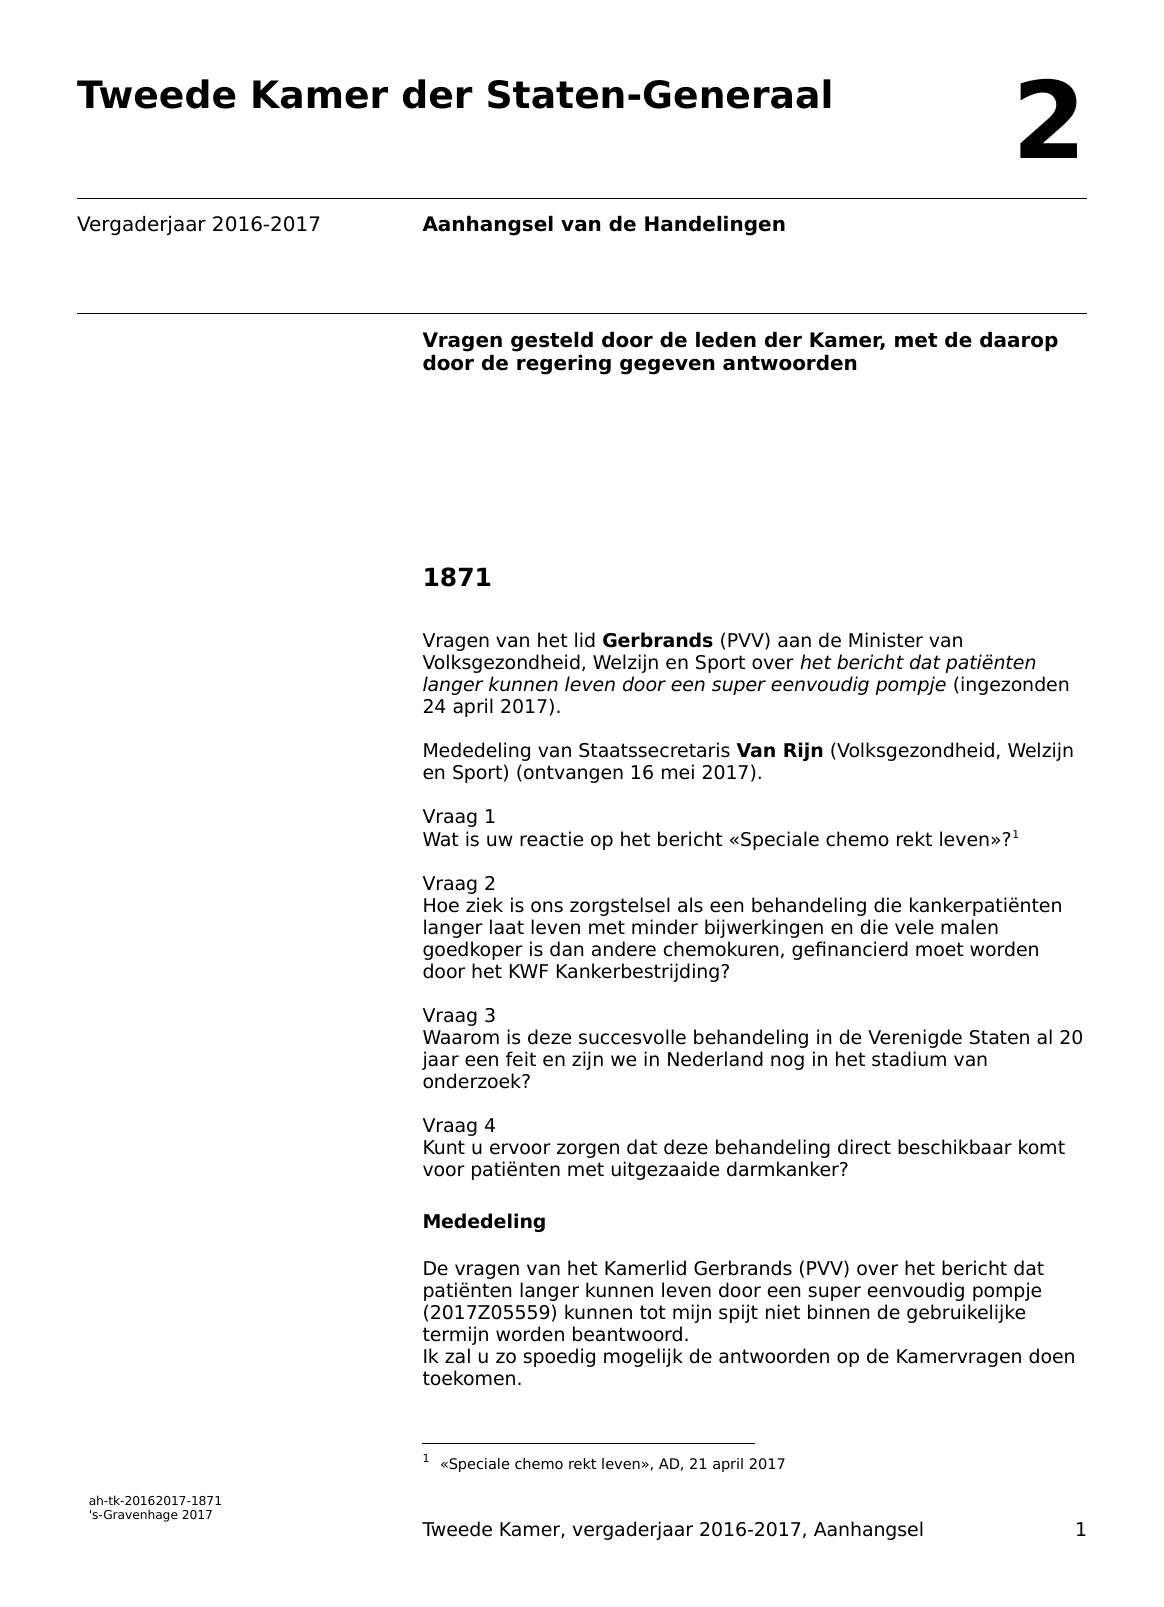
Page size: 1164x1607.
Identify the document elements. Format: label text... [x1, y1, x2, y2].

text 's-Gravenhage 2017 [88, 1508, 323, 1522]
text Ik zal u zo spoedig mogelijk de antwoorden op de Kamervragen doen toekomen. [422, 1346, 1087, 1389]
text Vraag 4 [422, 1115, 1087, 1137]
text Hoe ziek is ons zorgstelsel als een behandeling die kankerpatiënten langer laat leven met minder bijwerkingen en die vele malen goedkoper is dan andere chemokuren, gefinancierd moet worden door het KWF Kankerbestrijding? [422, 894, 1087, 982]
text 1871 [422, 563, 1087, 592]
text Vraag 1 [422, 806, 1087, 828]
text Kunt u ervoor zorgen dat deze behandeling direct beschikbaar komt voor patiënten met uitgezaaide darmkanker? [422, 1137, 1087, 1181]
text Vraag 3 [422, 1005, 1087, 1027]
text «Speciale chemo rekt leven», AD, 21 april 2017 [422, 1452, 1087, 1474]
subtitle Mededeling [422, 1211, 1087, 1233]
text Mededeling van Staatssecretaris Van Rijn (Volksgezondheid, Welzijn en Sport) (ontvangen 16 mei 2017). [422, 740, 1087, 784]
text Wat is uw reactie op het bericht «Speciale chemo rekt leven»? [422, 828, 1087, 850]
table_cell [77, 314, 422, 375]
table_header Tweede Kamer der Staten-Generaal [77, 59, 886, 198]
table_cell Vragen gesteld door de leden der Kamer, met de daarop door de regering gegeven antwoorden [422, 314, 1087, 375]
text Waarom is deze succesvolle behandeling in de Verenigde Staten al 20 jaar een feit en zijn we in Nederland nog in het stadium van onderzoek? [422, 1027, 1087, 1093]
table_header 2 [886, 59, 1087, 198]
text Vraag 2 [422, 873, 1087, 894]
table_cell Aanhangsel van de Handelingen [422, 199, 1087, 313]
text De vragen van het Kamerlid Gerbrands (PVV) over het bericht dat patiënten langer kunnen leven door een super eenvoudig pompje (2017Z05559) kunnen tot mijn spijt niet binnen de gebruikelijke termijn worden beantwoord. [422, 1258, 1087, 1346]
table_cell Vergaderjaar 2016-2017 [77, 199, 422, 313]
text ah-tk-20162017-1871 [88, 1494, 323, 1508]
text Vragen van het lid Gerbrands (PVV) aan de Minister van Volksgezondheid, Welzijn en Sport over het bericht dat patiënten langer kunnen leven door een super eenvoudig pompje (ingezonden 24 april 2017). [422, 630, 1087, 718]
